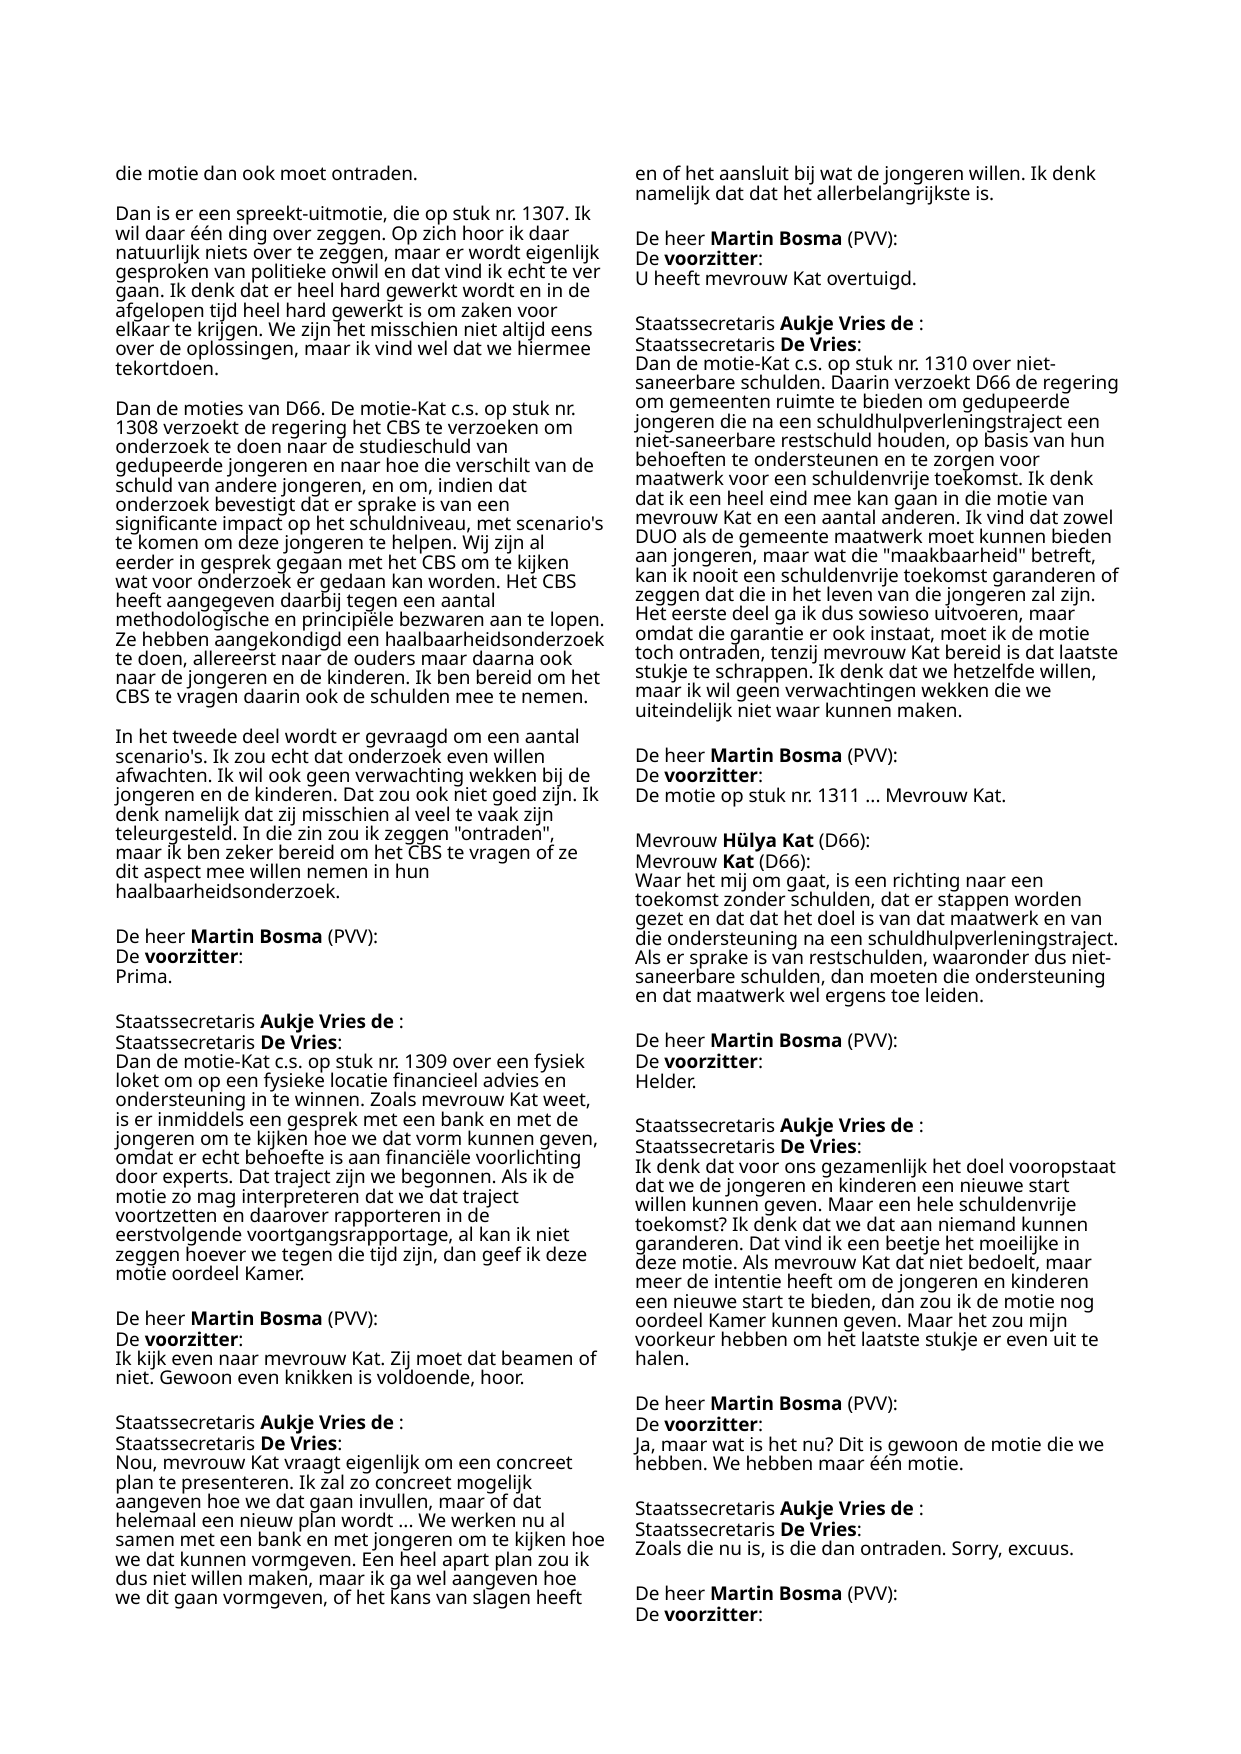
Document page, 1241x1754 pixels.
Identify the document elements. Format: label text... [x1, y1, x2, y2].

text Zoals die nu is, is die dan ontraden. Sorry, excuus. [635, 1540, 1125, 1559]
text Dan de moties van D66. De motie-Kat c.s. op stuk nr. 1308 verzoekt de regering het CBS te verzoeken om onderzoek te doen naar de studieschuld van gedupeerde jongeren en naar hoe die verschilt van de schuld van andere jongeren, en om, indien dat onderzoek bevestigt dat er sprake is van een significante impact op het schuldniveau, met scenario's te komen om deze jongeren te helpen. Wij zijn al eerder in gesprek gegaan met het CBS om te kijken wat voor onderzoek er gedaan kan worden. Het CBS heeft aangegeven daarbij tegen een aantal methodologische en principiële bezwaren aan te lopen. Ze hebben aangekondigd een haalbaarheidsonderzoek te doen, allereerst naar de ouders maar daarna ook naar de jongeren en de kinderen. Ik ben bereid om het CBS te vragen daarin ook de schulden mee te nemen. [115, 399, 605, 708]
text In het tweede deel wordt er gevraagd om een aantal scenario's. Ik zou echt dat onderzoek even willen afwachten. Ik wil ook geen verwachting wekken bij de jongeren en de kinderen. Dat zou ook niet goed zijn. Ik denk namelijk dat zij misschien al veel te vaak zijn teleurgesteld. In die zin zou ik zeggen "ontraden", maar ik ben zeker bereid om het CBS te vragen of ze dit aspect mee willen nemen in hun haalbaarheidsonderzoek. [115, 728, 605, 902]
text Staatssecretaris Aukje Vries de : [635, 1495, 1125, 1521]
text Mevrouw Hülya Kat (D66): [635, 827, 1125, 853]
text U heeft mevrouw Kat overtuigd. [635, 270, 1125, 289]
text Waar het mij om gaat, is een richting naar een toekomst zonder schulden, dat er stappen worden gezet en dat dat het doel is van dat maatwerk en van die ondersteuning na een schuldhulpverleningstraject. Als er sprake is van restschulden, waaronder dus niet-saneerbare schulden, dan moeten die ondersteuning en dat maatwerk wel ergens toe leiden. [635, 872, 1125, 1007]
text Dan de motie-Kat c.s. op stuk nr. 1309 over een fysiek loket om op een fysieke locatie financieel advies en ondersteuning in te winnen. Zoals mevrouw Kat weet, is er inmiddels een gesprek met een bank en met de jongeren om te kijken hoe we dat vorm kunnen geven, omdat er echt behoefte is aan financiële voorlichting door experts. Dat traject zijn we begonnen. Als ik de motie zo mag interpreteren dat we dat traject voortzetten en daarover rapporteren in de eerstvolgende voortgangsrapportage, al kan ik niet zeggen hoever we tegen die tijd zijn, dan geef ik deze motie oordeel Kamer. [115, 1053, 605, 1284]
text Prima. [115, 968, 605, 987]
text Ja, maar wat is het nu? Dit is gewoon de motie die we hebben. We hebben maar één motie. [635, 1436, 1125, 1474]
text Ik kijk even naar mevrouw Kat. Zij moet dat beamen of niet. Gewoon even knikken is voldoende, hoor. [115, 1350, 605, 1388]
text De heer Martin Bosma (PVV): [635, 225, 1125, 250]
text die motie dan ook moet ontraden. [115, 165, 605, 184]
text Staatssecretaris De Vries: [635, 336, 1125, 355]
text Helder. [635, 1073, 1125, 1092]
text Mevrouw Kat (D66): [635, 853, 1125, 872]
text De voorzitter: [635, 1606, 1125, 1625]
text De voorzitter: [115, 948, 605, 968]
text Staatssecretaris De Vries: [115, 1435, 605, 1454]
text Staatssecretaris De Vries: [635, 1138, 1125, 1158]
text De heer Martin Bosma (PVV): [115, 1305, 605, 1331]
text Nou, mevrouw Kat vraagt eigenlijk om een concreet plan te presenteren. Ik zal zo concreet mogelijk aangeven hoe we dat gaan invullen, maar of dat helemaal een nieuw plan wordt ... We werken nu al samen met een bank en met jongeren om te kijken hoe we dat kunnen vormgeven. Een heel apart plan zou ik dus niet willen maken, maar ik ga wel aangeven hoe we dit gaan vormgeven, of het kans van slagen heeft [115, 1454, 605, 1608]
text De motie op stuk nr. 1311 ... Mevrouw Kat. [635, 787, 1125, 806]
text De heer Martin Bosma (PVV): [635, 1028, 1125, 1053]
text Staatssecretaris Aukje Vries de : [115, 1409, 605, 1435]
text De heer Martin Bosma (PVV): [115, 923, 605, 948]
text en of het aansluit bij wat de jongeren willen. Ik denk namelijk dat dat het allerbelangrijkste is. [635, 165, 1125, 204]
text De voorzitter: [635, 1053, 1125, 1073]
text Dan is er een spreekt-uitmotie, die op stuk nr. 1307. Ik wil daar één ding over zeggen. Op zich hoor ik daar natuurlijk niets over te zeggen, maar er wordt eigenlijk gesproken van politieke onwil en dat vind ik echt te ver gaan. Ik denk dat er heel hard gewerkt wordt en in de afgelopen tijd heel hard gewerkt is om zaken voor elkaar te krijgen. We zijn het misschien niet altijd eens over de oplossingen, maar ik vind wel dat we hiermee tekortdoen. [115, 205, 605, 379]
text Staatssecretaris Aukje Vries de : [635, 310, 1125, 336]
text De voorzitter: [635, 250, 1125, 270]
text Staatssecretaris De Vries: [635, 1521, 1125, 1540]
text Dan de motie-Kat c.s. op stuk nr. 1310 over niet-saneerbare schulden. Daarin verzoekt D66 de regering om gemeenten ruimte te bieden om gedupeerde jongeren die na een schuldhulpverleningstraject een niet-saneerbare restschuld houden, op basis van hun behoeften te ondersteunen en te zorgen voor maatwerk voor een schuldenvrije toekomst. Ik denk dat ik een heel eind mee kan gaan in die motie van mevrouw Kat en een aantal anderen. Ik vind dat zowel DUO als de gemeente maatwerk moet kunnen bieden aan jongeren, maar wat die "maakbaarheid" betreft, kan ik nooit een schuldenvrije toekomst garanderen of zeggen dat die in het leven van die jongeren zal zijn. Het eerste deel ga ik dus sowieso uitvoeren, maar omdat die garantie er ook instaat, moet ik de motie toch ontraden, tenzij mevrouw Kat bereid is dat laatste stukje te schrappen. Ik denk dat we hetzelfde willen, maar ik wil geen verwachtingen wekken die we uiteindelijk niet waar kunnen maken. [635, 355, 1125, 721]
text De voorzitter: [635, 767, 1125, 787]
text Ik denk dat voor ons gezamenlijk het doel vooropstaat dat we de jongeren en kinderen een nieuwe start willen kunnen geven. Maar een hele schuldenvrije toekomst? Ik denk dat we dat aan niemand kunnen garanderen. Dat vind ik een beetje het moeilijke in deze motie. Als mevrouw Kat dat niet bedoelt, maar meer de intentie heeft om de jongeren en kinderen een nieuwe start te bieden, dan zou ik de motie nog oordeel Kamer kunnen geven. Maar het zou mijn voorkeur hebben om het laatste stukje er even uit te halen. [635, 1158, 1125, 1370]
text De heer Martin Bosma (PVV): [635, 742, 1125, 767]
text Staatssecretaris De Vries: [115, 1034, 605, 1053]
text Staatssecretaris Aukje Vries de : [115, 1008, 605, 1034]
text De heer Martin Bosma (PVV): [635, 1580, 1125, 1606]
text Staatssecretaris Aukje Vries de : [635, 1113, 1125, 1138]
text De heer Martin Bosma (PVV): [635, 1391, 1125, 1416]
text De voorzitter: [635, 1416, 1125, 1436]
text De voorzitter: [115, 1331, 605, 1350]
